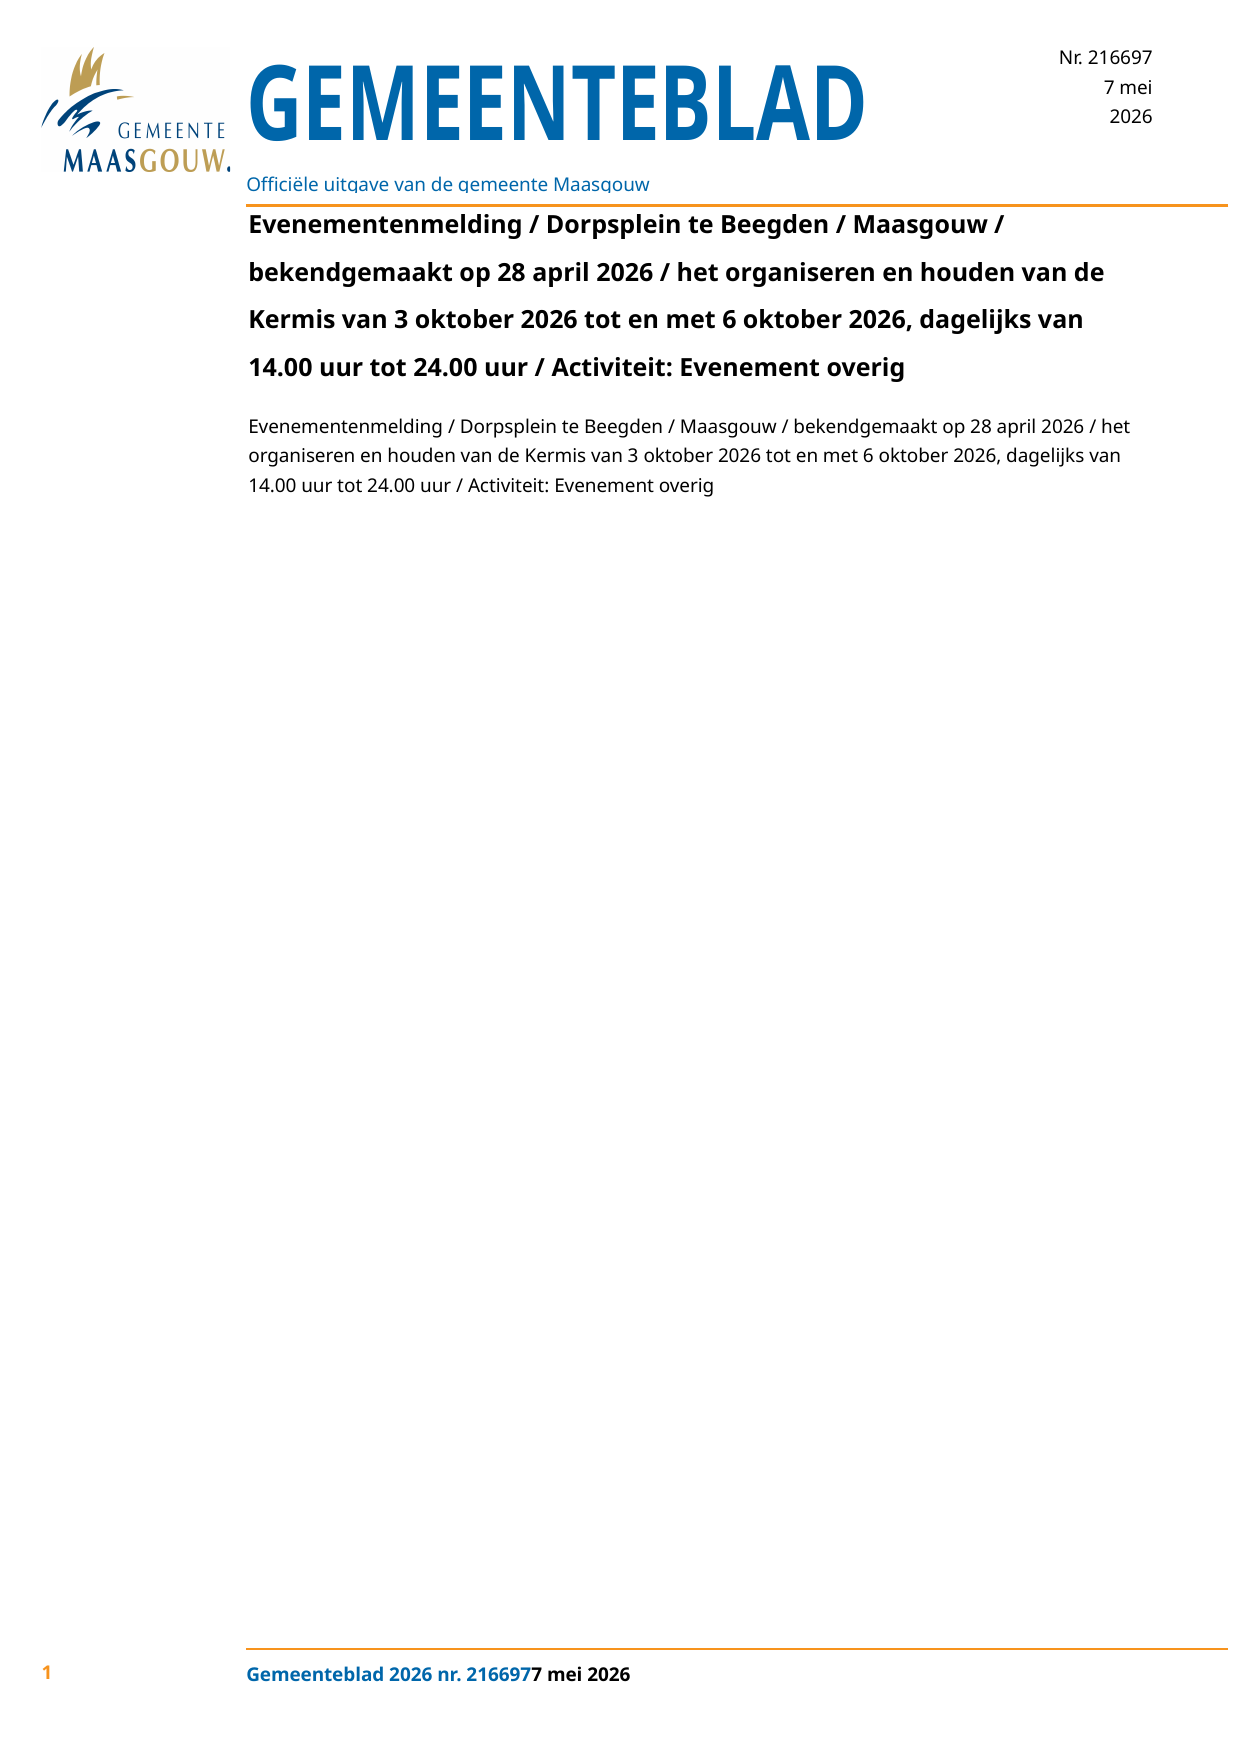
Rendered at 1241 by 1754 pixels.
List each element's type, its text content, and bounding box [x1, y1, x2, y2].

text Evenementenmelding / Dorpsplein te Beegden / Maasgouw / bekendgemaakt op 28 april 2026 / het organiseren en houden van de Kermis van 3 oktober 2026 tot en met 6 oktober 2026, dagelijks van 14.00 uur tot 24.00 uur / Activiteit: Evenement overig [248, 207, 1152, 384]
picture [41, 47, 231, 172]
text Evenementenmelding / Dorpsplein te Beegden / Maasgouw / bekendgemaakt op 28 april 2026 / het organiseren en houden van de Kermis van 3 oktober 2026 tot en met 6 oktober 2026, dagelijks van 14.00 uur tot 24.00 uur / Activiteit: Evenement overig [248, 413, 1152, 498]
